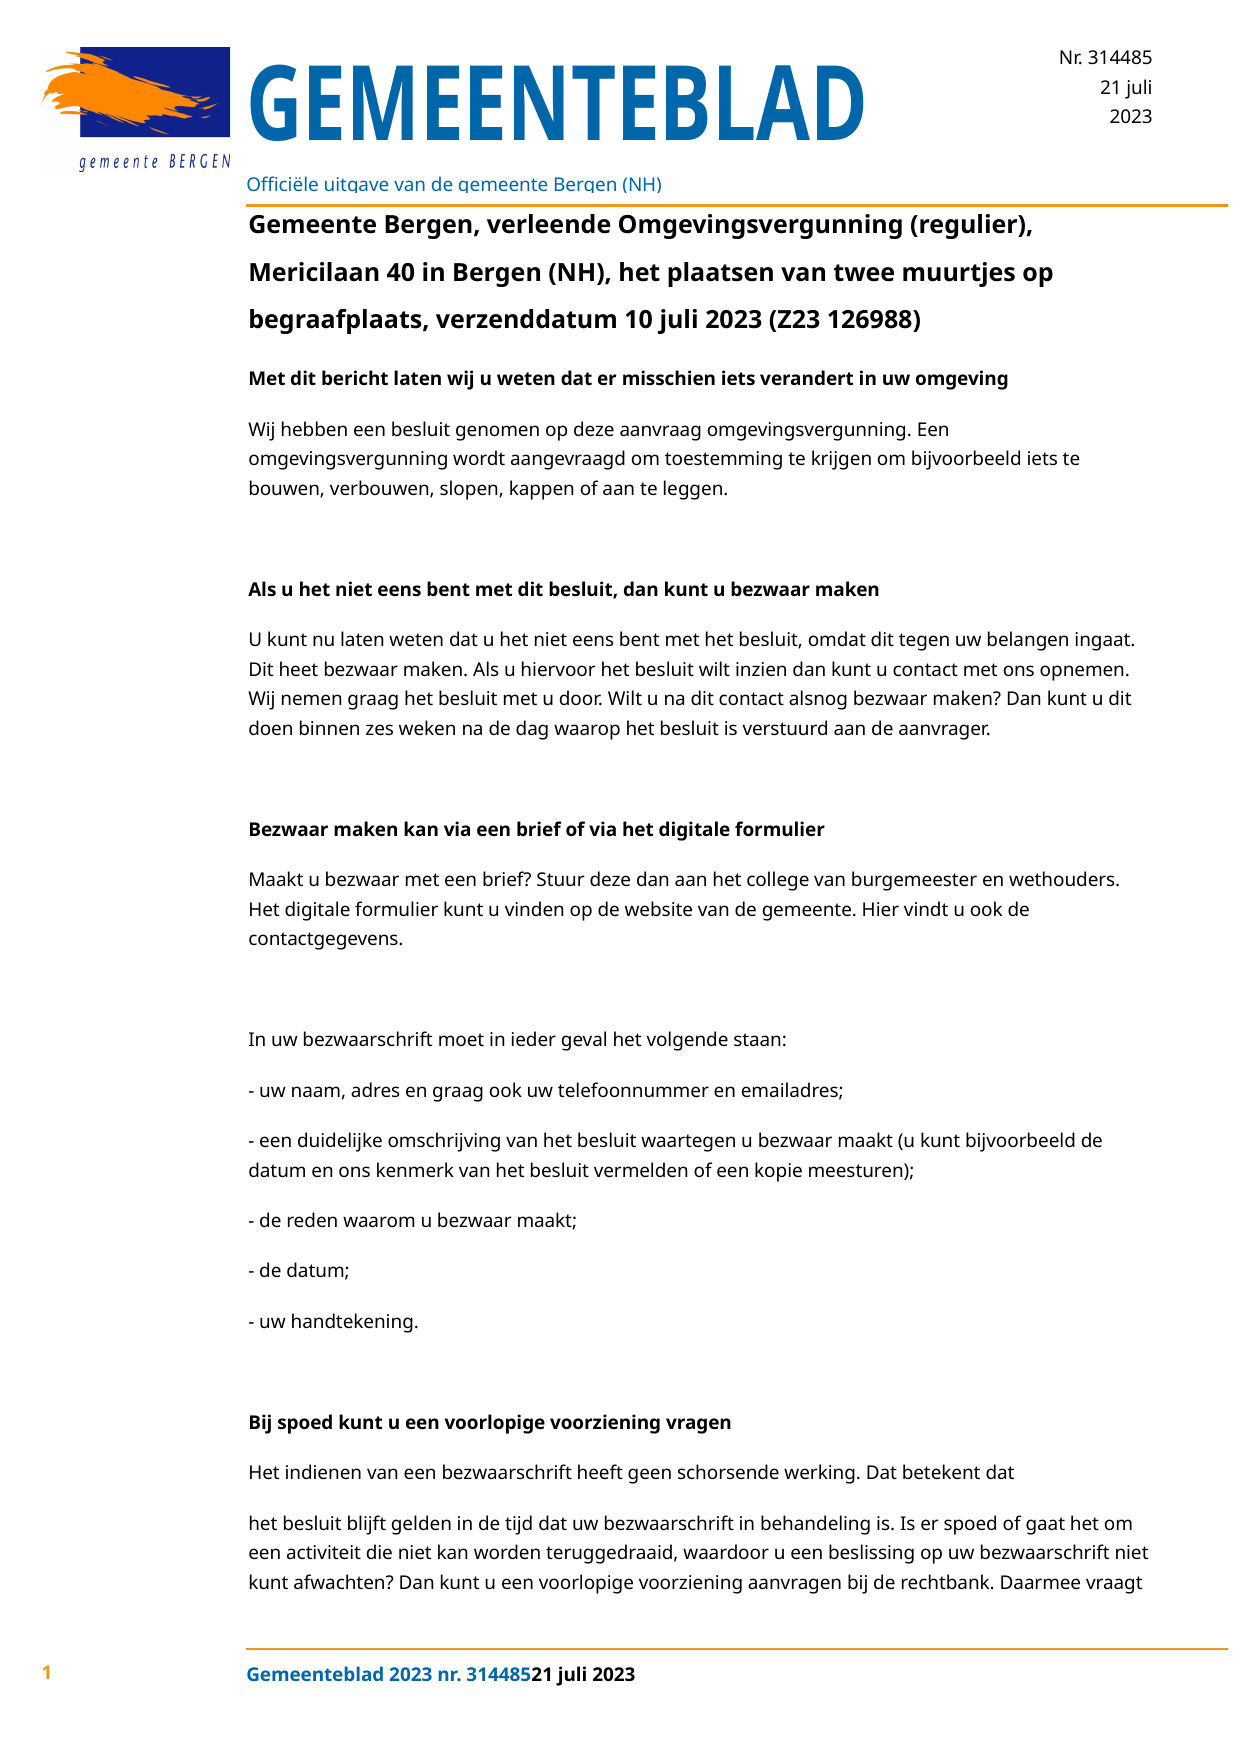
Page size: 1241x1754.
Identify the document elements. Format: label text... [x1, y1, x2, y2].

text Bezwaar maken kan via een brief of via het digitale formulier [248, 816, 1152, 842]
text Het indienen van een bezwaarschrift heeft geen schorsende werking. Dat betekent dat [248, 1459, 1152, 1485]
text Met dit bericht laten wij u weten dat er misschien iets verandert in uw omgeving [248, 366, 1152, 391]
text Als u het niet eens bent met dit besluit, dan kunt u bezwaar maken [248, 576, 1152, 602]
text - uw naam, adres en graag ook uw telefoonnummer en emailadres; [248, 1077, 1152, 1102]
text Bij spoed kunt u een voorlopige voorziening vragen [248, 1409, 1152, 1434]
text Wij hebben een besluit genomen op deze aanvraag omgevingsvergunning. Een omgevingsvergunning wordt aangevraagd om toestemming te krijgen om bijvoorbeeld iets te bouwen, verbouwen, slopen, kappen of aan te leggen. [248, 416, 1152, 501]
text - de reden waarom u bezwaar maakt; [248, 1207, 1152, 1233]
text - de datum; [248, 1258, 1152, 1283]
picture [41, 47, 231, 172]
text het besluit blijft gelden in de tijd dat uw bezwaarschrift in behandeling is. Is er spoed of gaat het om een activiteit die niet kan worden teruggedraaid, waardoor u een beslissing op uw bezwaarschrift niet kunt afwachten? Dan kunt u een voorlopige voorziening aanvragen bij de rechtbank. Daarmee vraagt [248, 1510, 1152, 1594]
text - uw handtekening. [248, 1308, 1152, 1334]
text Maakt u bezwaar met een brief? Stuur deze dan aan het college van burgemeester en wethouders. Het digitale formulier kunt u vinden op de website van de gemeente. Hier vindt u ook de contactgegevens. [248, 866, 1152, 951]
text Gemeente Bergen, verleende Omgevingsvergunning (regulier), Mericilaan 40 in Bergen (NH), het plaatsen van twee muurtjes op begraafplaats, verzenddatum 10 juli 2023 (Z23 126988) [248, 207, 1152, 336]
text In uw bezwaarschrift moet in ieder geval het volgende staan: [248, 1026, 1152, 1052]
text U kunt nu laten weten dat u het niet eens bent met het besluit, omdat dit tegen uw belangen ingaat. Dit heet bezwaar maken. Als u hiervoor het besluit wilt inzien dan kunt u contact met ons opnemen. Wij nemen graag het besluit met u door. Wilt u na dit contact alsnog bezwaar maken? Dan kunt u dit doen binnen zes weken na de dag waarop het besluit is verstuurd aan de aanvrager. [248, 626, 1152, 741]
text - een duidelijke omschrijving van het besluit waartegen u bezwaar maakt (u kunt bijvoorbeeld de datum en ons kenmerk van het besluit vermelden of een kopie meesturen); [248, 1127, 1152, 1182]
